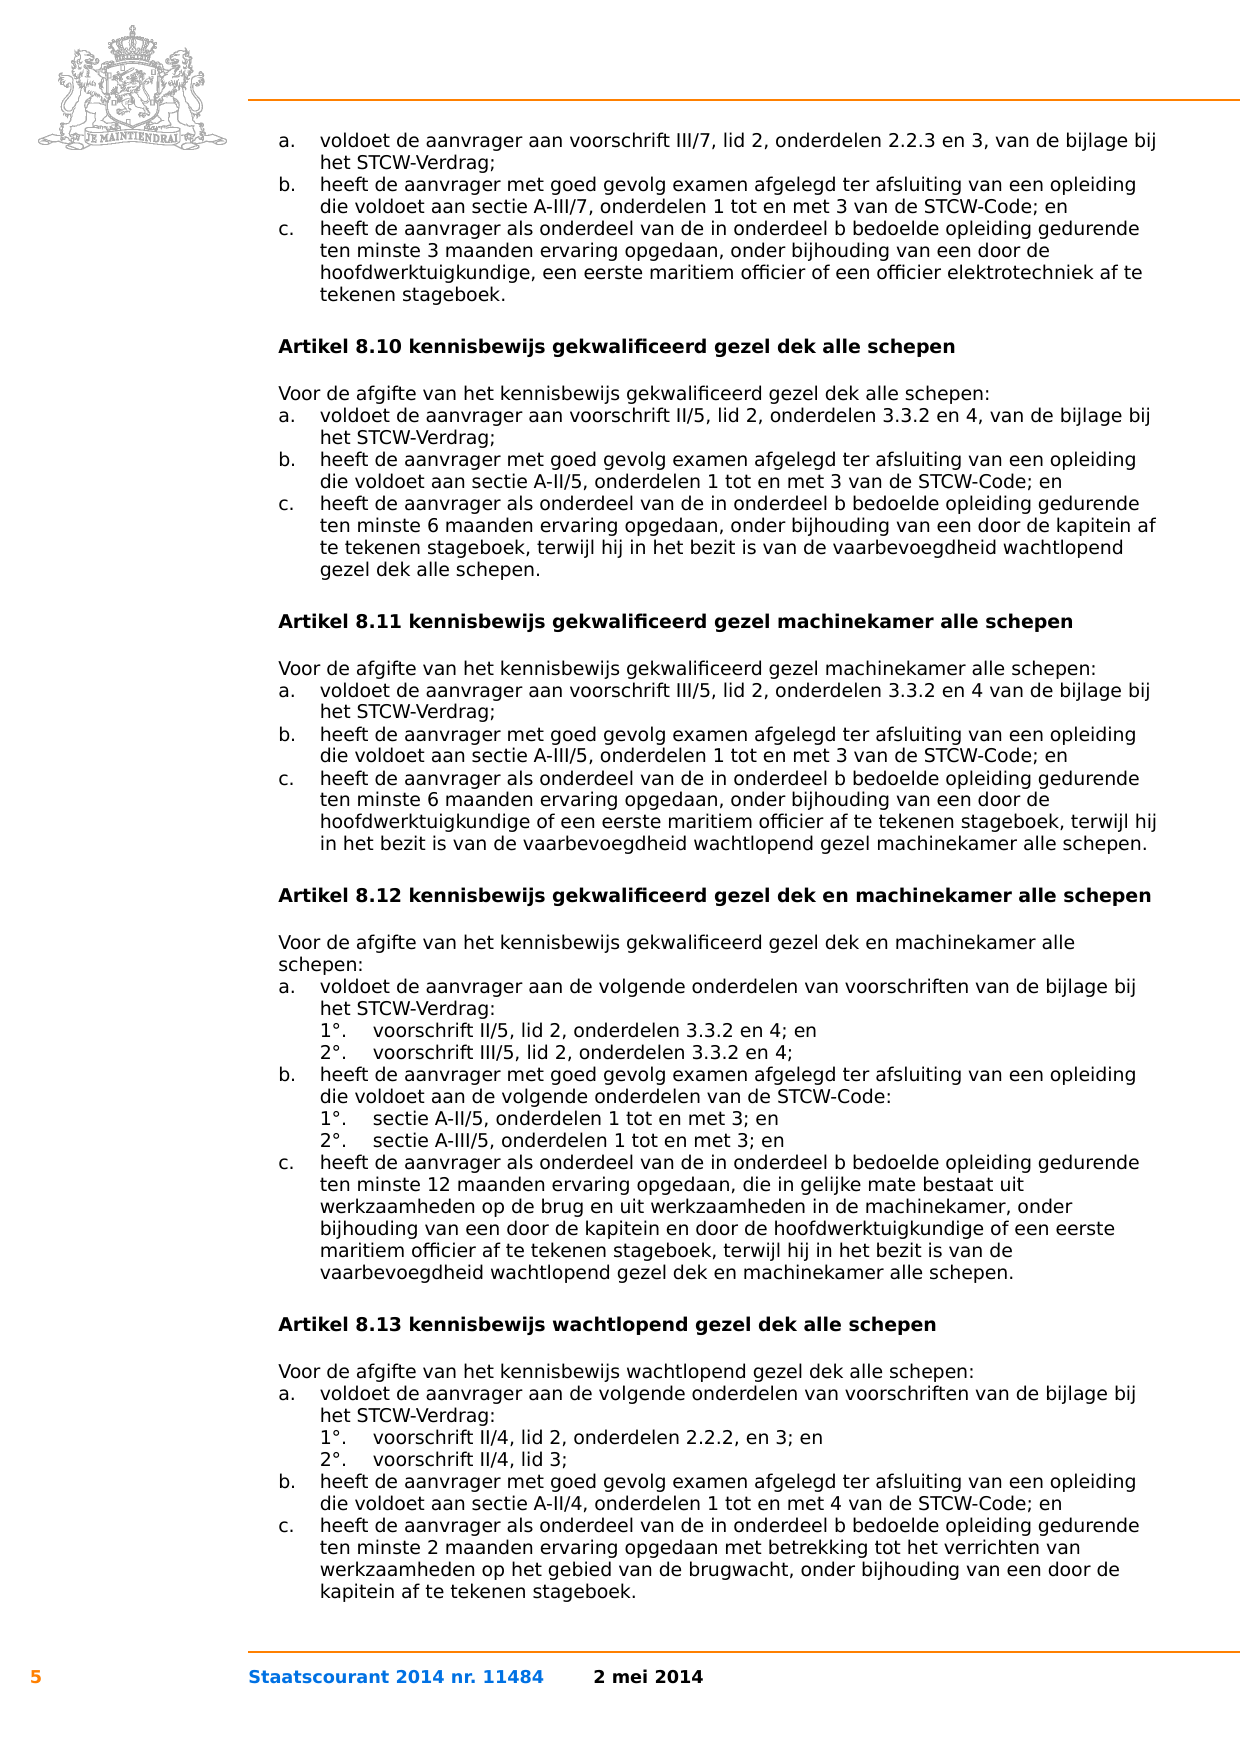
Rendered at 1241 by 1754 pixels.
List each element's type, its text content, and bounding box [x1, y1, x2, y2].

text c. heeft de aanvrager als onderdeel van de in onderdeel b bedoelde opleiding gedurende ten minste 2 maanden ervaring opgedaan met betrekking tot het verrichten van werkzaamheden op het gebied van de brugwacht, onder bijhouding van een door de kapitein af te tekenen stageboek. [278, 1515, 1163, 1603]
subtitle Artikel 8.13 kennisbewijs wachtlopend gezel dek alle schepen [278, 1314, 1163, 1336]
text 2°. voorschrift III/5, lid 2, onderdelen 3.3.2 en 4; [319, 1042, 1163, 1064]
picture [38, 25, 227, 150]
text a. voldoet de aanvrager aan voorschrift II/5, lid 2, onderdelen 3.3.2 en 4, van de bijlage bij het STCW-Verdrag; [278, 405, 1163, 449]
text c. heeft de aanvrager als onderdeel van de in onderdeel b bedoelde opleiding gedurende ten minste 6 maanden ervaring opgedaan, onder bijhouding van een door de hoofdwerktuigkundige of een eerste maritiem officier af te tekenen stageboek, terwijl hij in het bezit is van de vaarbevoegdheid wachtlopend gezel machinekamer alle schepen. [278, 767, 1163, 855]
text 1°. voorschrift II/4, lid 2, onderdelen 2.2.2, en 3; en [319, 1427, 1163, 1449]
subtitle Artikel 8.11 kennisbewijs gekwalificeerd gezel machinekamer alle schepen [278, 611, 1163, 632]
subtitle Artikel 8.10 kennisbewijs gekwalificeerd gezel dek alle schepen [278, 336, 1163, 358]
text b. heeft de aanvrager met goed gevolg examen afgelegd ter afsluiting van een opleiding die voldoet aan de volgende onderdelen van de STCW-Code: [278, 1064, 1163, 1108]
text 2°. voorschrift II/4, lid 3; [319, 1449, 1163, 1471]
text b. heeft de aanvrager met goed gevolg examen afgelegd ter afsluiting van een opleiding die voldoet aan sectie A-III/5, onderdelen 1 tot en met 3 van de STCW-Code; en [278, 723, 1163, 767]
text Voor de afgifte van het kennisbewijs gekwalificeerd gezel dek en machinekamer alle schepen: [278, 932, 1163, 976]
text b. heeft de aanvrager met goed gevolg examen afgelegd ter afsluiting van een opleiding die voldoet aan sectie A-II/5, onderdelen 1 tot en met 3 van de STCW-Code; en [278, 449, 1163, 493]
text 1°. voorschrift II/5, lid 2, onderdelen 3.3.2 en 4; en [319, 1020, 1163, 1042]
text b. heeft de aanvrager met goed gevolg examen afgelegd ter afsluiting van een opleiding die voldoet aan sectie A-III/7, onderdelen 1 tot en met 3 van de STCW-Code; en [278, 174, 1163, 218]
text Voor de afgifte van het kennisbewijs gekwalificeerd gezel dek alle schepen: [278, 383, 1163, 405]
text c. heeft de aanvrager als onderdeel van de in onderdeel b bedoelde opleiding gedurende ten minste 6 maanden ervaring opgedaan, onder bijhouding van een door de kapitein af te tekenen stageboek, terwijl hij in het bezit is van de vaarbevoegdheid wachtlopend gezel dek alle schepen. [278, 493, 1163, 581]
text 2°. sectie A-III/5, onderdelen 1 tot en met 3; en [319, 1130, 1163, 1152]
text c. heeft de aanvrager als onderdeel van de in onderdeel b bedoelde opleiding gedurende ten minste 12 maanden ervaring opgedaan, die in gelijke mate bestaat uit werkzaamheden op de brug en uit werkzaamheden in de machinekamer, onder bijhouding van een door de kapitein en door de hoofdwerktuigkundige of een eerste maritiem officier af te tekenen stageboek, terwijl hij in het bezit is van de vaarbevoegdheid wachtlopend gezel dek en machinekamer alle schepen. [278, 1152, 1163, 1284]
text 1°. sectie A-II/5, onderdelen 1 tot en met 3; en [319, 1108, 1163, 1130]
text a. voldoet de aanvrager aan voorschrift III/5, lid 2, onderdelen 3.3.2 en 4 van de bijlage bij het STCW-Verdrag; [278, 679, 1163, 723]
text c. heeft de aanvrager als onderdeel van de in onderdeel b bedoelde opleiding gedurende ten minste 3 maanden ervaring opgedaan, onder bijhouding van een door de hoofdwerktuigkundige, een eerste maritiem officier of een officier elektrotechniek af te tekenen stageboek. [278, 218, 1163, 306]
text b. heeft de aanvrager met goed gevolg examen afgelegd ter afsluiting van een opleiding die voldoet aan sectie A-II/4, onderdelen 1 tot en met 4 van de STCW-Code; en [278, 1471, 1163, 1515]
text Voor de afgifte van het kennisbewijs gekwalificeerd gezel machinekamer alle schepen: [278, 657, 1163, 679]
text Voor de afgifte van het kennisbewijs wachtlopend gezel dek alle schepen: [278, 1361, 1163, 1383]
text a. voldoet de aanvrager aan voorschrift III/7, lid 2, onderdelen 2.2.3 en 3, van de bijlage bij het STCW-Verdrag; [278, 130, 1163, 174]
text a. voldoet de aanvrager aan de volgende onderdelen van voorschriften van de bijlage bij het STCW-Verdrag: [278, 976, 1163, 1020]
text a. voldoet de aanvrager aan de volgende onderdelen van voorschriften van de bijlage bij het STCW-Verdrag: [278, 1383, 1163, 1427]
subtitle Artikel 8.12 kennisbewijs gekwalificeerd gezel dek en machinekamer alle schepen [278, 885, 1163, 907]
